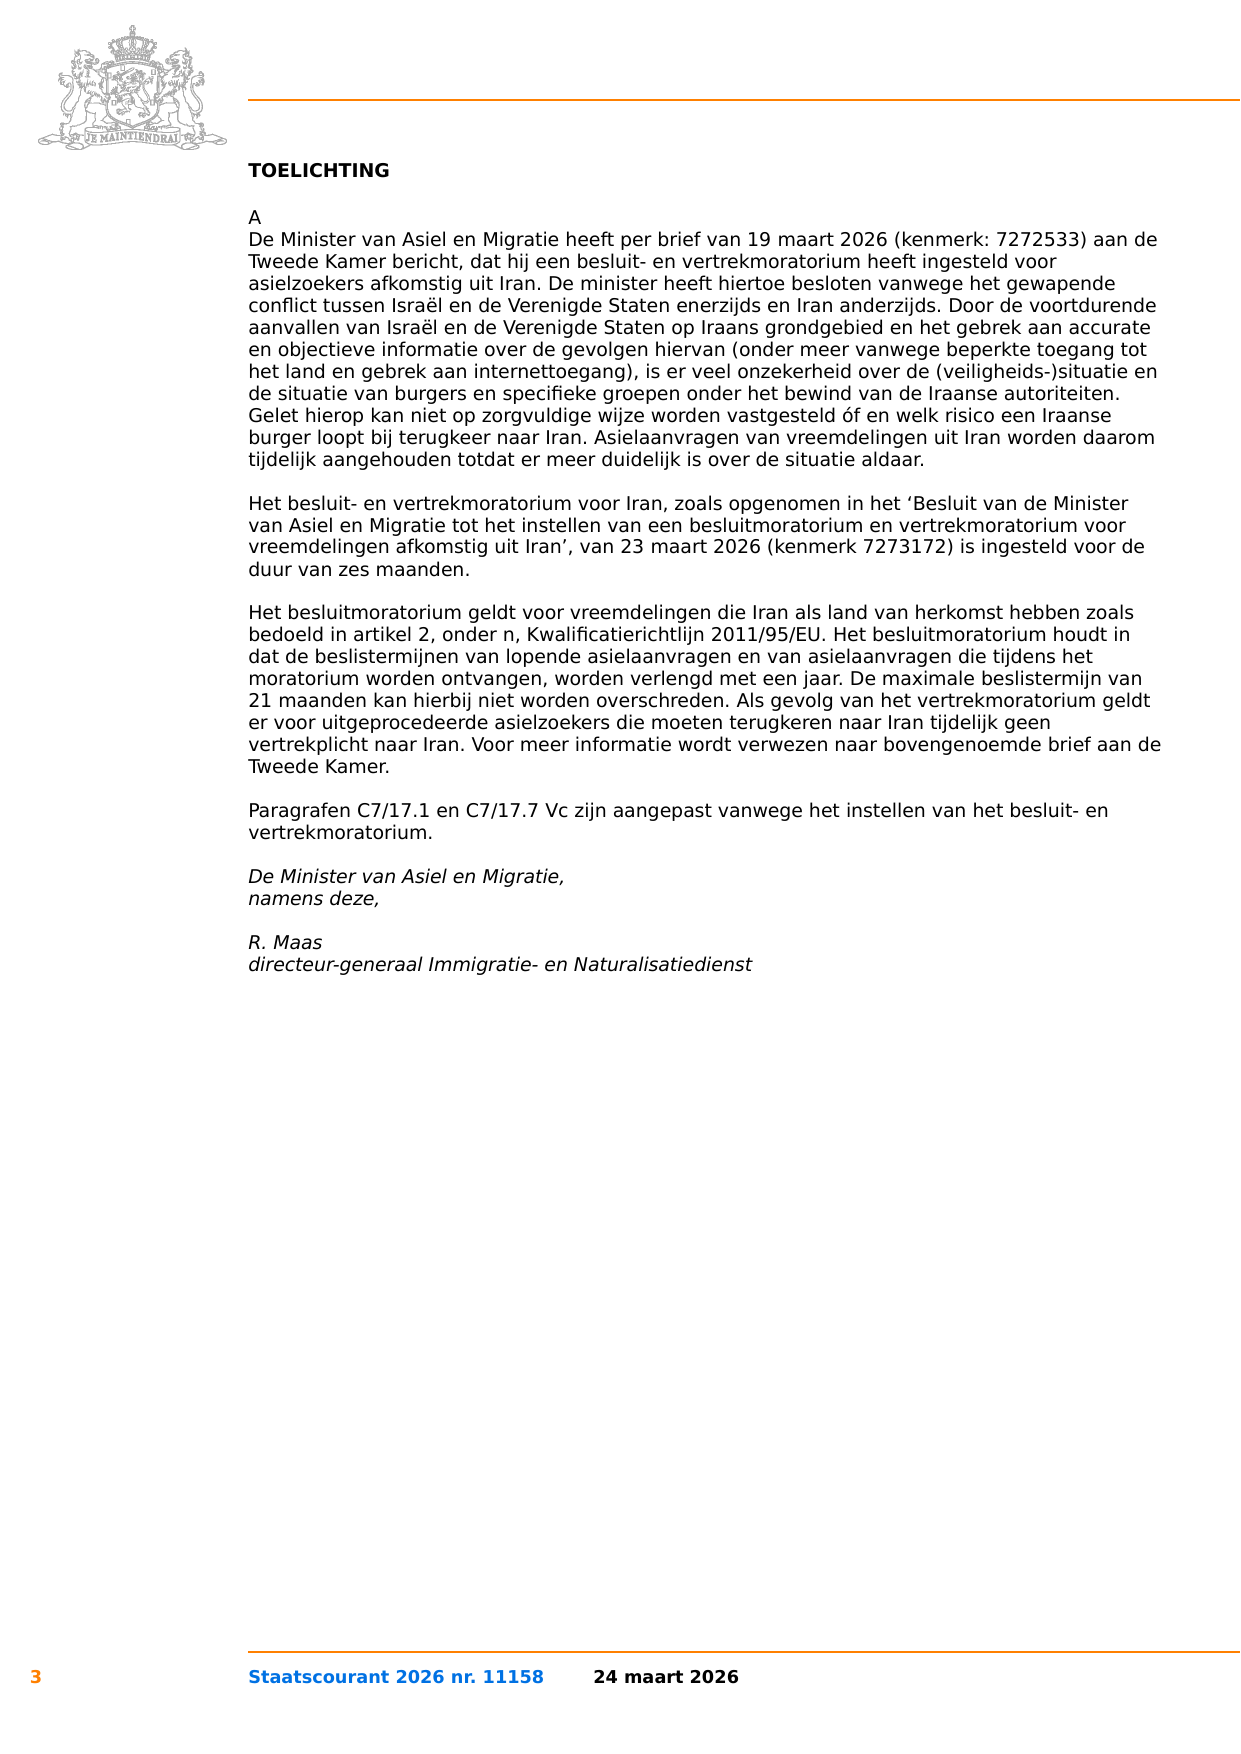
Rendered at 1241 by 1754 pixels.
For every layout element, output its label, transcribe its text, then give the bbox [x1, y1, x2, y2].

text Het besluit- en vertrekmoratorium voor Iran, zoals opgenomen in het ‘Besluit van de Minister van Asiel en Migratie tot het instellen van een besluitmoratorium en vertrekmoratorium voor vreemdelingen afkomstig uit Iran’, van 23 maart 2026 (kenmerk 7273172) is ingesteld voor de duur van zes maanden. [248, 492, 1163, 580]
text Paragrafen C7/17.1 en C7/17.7 Vc zijn aangepast vanwege het instellen van het besluit- en vertrekmoratorium. [248, 800, 1163, 844]
text De Minister van Asiel en Migratie heeft per brief van 19 maart 2026 (kenmerk: 7272533) aan de Tweede Kamer bericht, dat hij een besluit- en vertrekmoratorium heeft ingesteld voor asielzoekers afkomstig uit Iran. De minister heeft hiertoe besloten vanwege het gewapende conflict tussen Israël en de Verenigde Staten enerzijds en Iran anderzijds. Door de voortdurende aanvallen van Israël en de Verenigde Staten op Iraans grondgebied en het gebrek aan accurate en objectieve informatie over de gevolgen hiervan (onder meer vanwege beperkte toegang tot het land en gebrek aan internettoegang), is er veel onzekerheid over de (veiligheids-)situatie en de situatie van burgers en specifieke groepen onder het bewind van de Iraanse autoriteiten. Gelet hierop kan niet op zorgvuldige wijze worden vastgesteld óf en welk risico een Iraanse burger loopt bij terugkeer naar Iran. Asielaanvragen van vreemdelingen uit Iran worden daarom tijdelijk aangehouden totdat er meer duidelijk is over de situatie aldaar. [248, 229, 1163, 471]
text Het besluitmoratorium geldt voor vreemdelingen die Iran als land van herkomst hebben zoals bedoeld in artikel 2, onder n, Kwalificatierichtlijn 2011/95/EU. Het besluitmoratorium houdt in dat de beslistermijnen van lopende asielaanvragen en van asielaanvragen die tijdens het moratorium worden ontvangen, worden verlengd met een jaar. De maximale beslistermijn van 21 maanden kan hierbij niet worden overschreden. Als gevolg van het vertrekmoratorium geldt er voor uitgeprocedeerde asielzoekers die moeten terugkeren naar Iran tijdelijk geen vertrekplicht naar Iran. Voor meer informatie wordt verwezen naar bovengenoemde brief aan de Tweede Kamer. [248, 602, 1163, 778]
text A [248, 207, 1163, 229]
text De Minister van Asiel en Migratie, namens deze, R. Maas directeur-generaal Immigratie- en Naturalisatiedienst [248, 866, 1163, 976]
picture [38, 25, 227, 150]
subtitle TOELICHTING [248, 160, 1163, 182]
